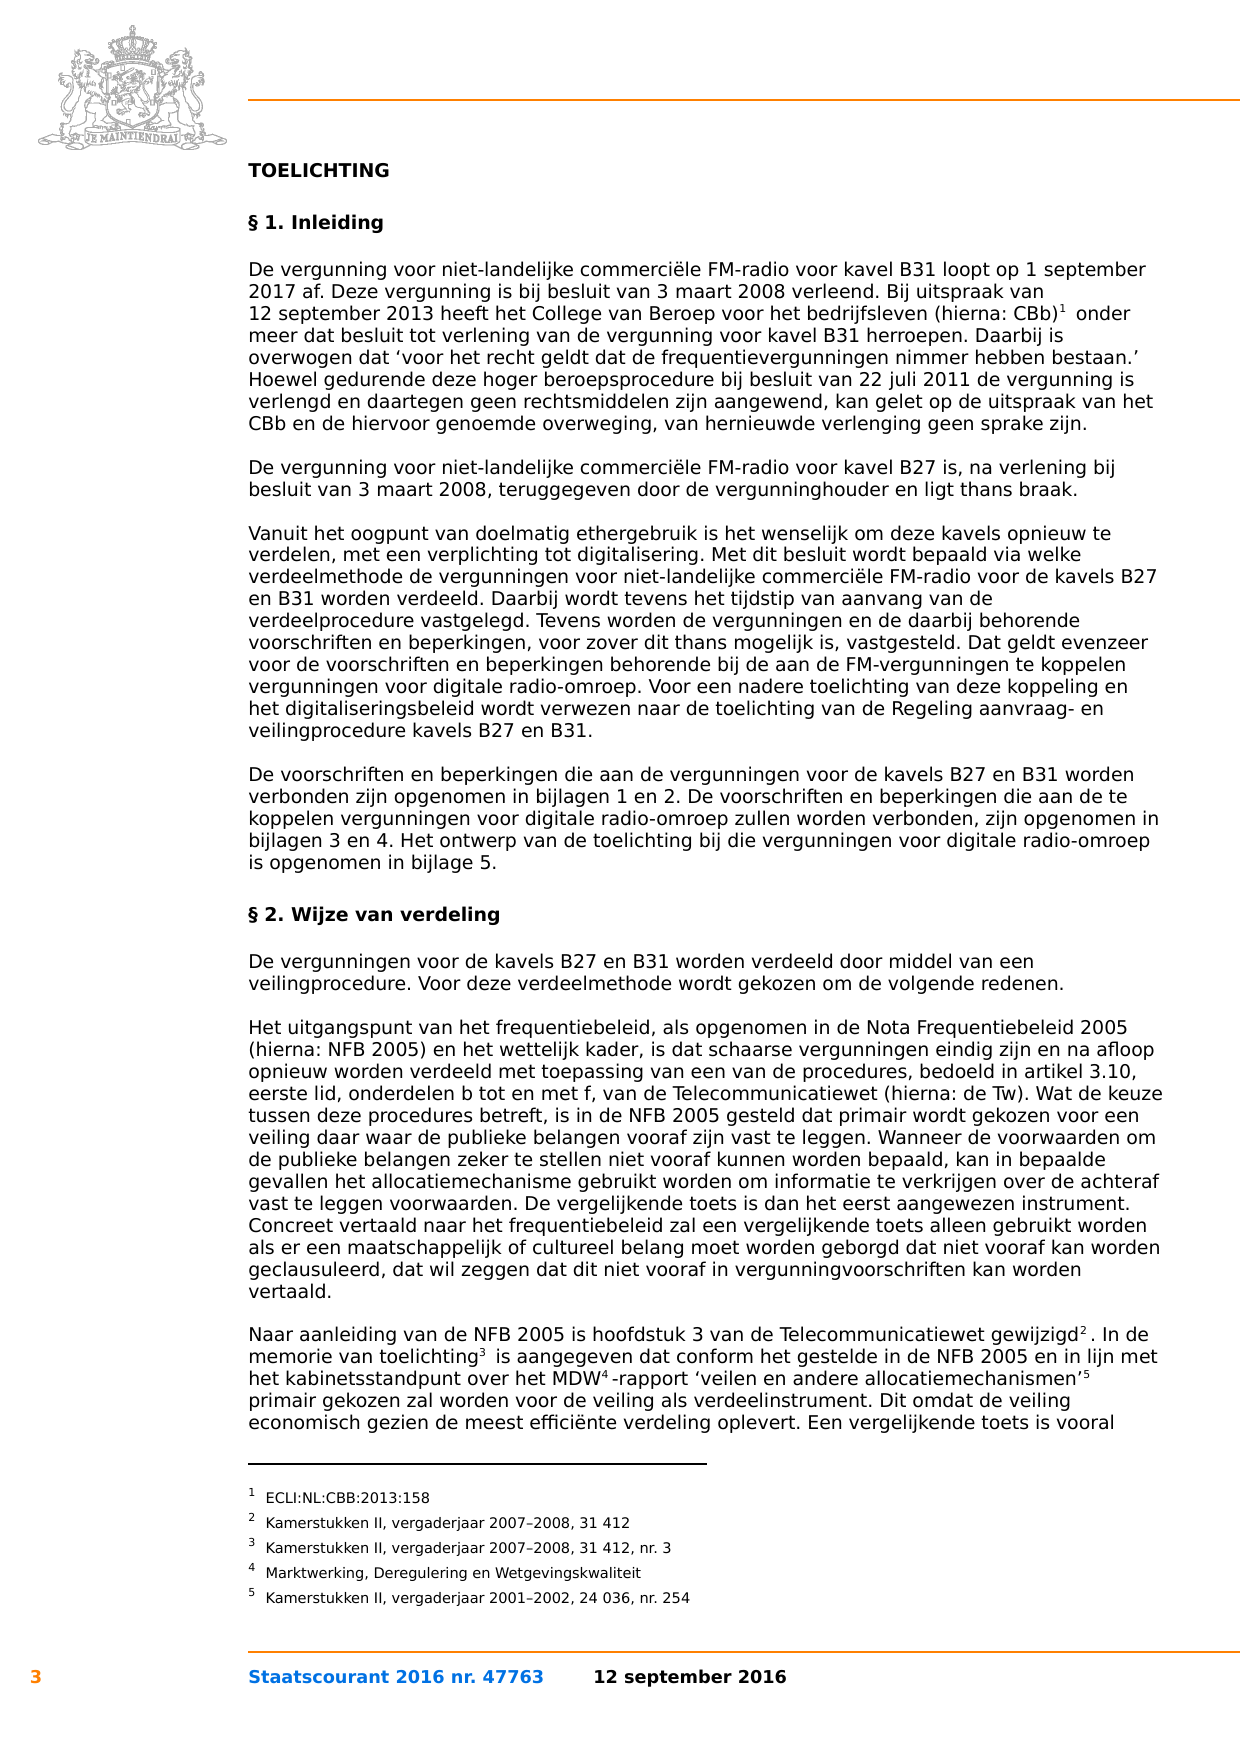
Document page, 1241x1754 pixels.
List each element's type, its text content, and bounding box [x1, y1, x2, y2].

text Naar aanleiding van de NFB 2005 is hoofdstuk 3 van de Telecommunicatiewet gewijzigd. In de memorie van toelichting is aangegeven dat conform het gestelde in de NFB 2005 en in lijn met het kabinetsstandpunt over het MDW-rapport ‘veilen en andere allocatiemechanismen’ primair gekozen zal worden voor de veiling als verdeelinstrument. Dit omdat de veiling economisch gezien de meest efficiënte verdeling oplevert. Een vergelijkende toets is vooral [248, 1324, 1163, 1434]
text Het uitgangspunt van het frequentiebeleid, als opgenomen in de Nota Frequentiebeleid 2005 (hierna: NFB 2005) en het wettelijk kader, is dat schaarse vergunningen eindig zijn en na afloop opnieuw worden verdeeld met toepassing van een van de procedures, bedoeld in artikel 3.10, eerste lid, onderdelen b tot en met f, van de Telecommunicatiewet (hierna: de Tw). Wat de keuze tussen deze procedures betreft, is in de NFB 2005 gesteld dat primair wordt gekozen voor een veiling daar waar de publieke belangen vooraf zijn vast te leggen. Wanneer de voorwaarden om de publieke belangen zeker te stellen niet vooraf kunnen worden bepaald, kan in bepaalde gevallen het allocatiemechanisme gebruikt worden om informatie te verkrijgen over de achteraf vast te leggen voorwaarden. De vergelijkende toets is dan het eerst aangewezen instrument. Concreet vertaald naar het frequentiebeleid zal een vergelijkende toets alleen gebruikt worden als er een maatschappelijk of cultureel belang moet worden geborgd dat niet vooraf kan worden geclausuleerd, dat wil zeggen dat dit niet vooraf in vergunningvoorschriften kan worden vertaald. [248, 1017, 1163, 1302]
text Kamerstukken II, vergaderjaar 2001–2002, 24 036, nr. 254 [248, 1586, 1163, 1608]
subtitle § 2. Wijze van verdeling [248, 904, 1163, 926]
text De voorschriften en beperkingen die aan de vergunningen voor de kavels B27 en B31 worden verbonden zijn opgenomen in bijlagen 1 en 2. De voorschriften en beperkingen die aan de te koppelen vergunningen voor digitale radio-omroep zullen worden verbonden, zijn opgenomen in bijlagen 3 en 4. Het ontwerp van de toelichting bij die vergunningen voor digitale radio-omroep is opgenomen in bijlage 5. [248, 764, 1163, 874]
subtitle § 1. Inleiding [248, 212, 1163, 234]
subtitle TOELICHTING [248, 160, 1163, 182]
text Vanuit het oogpunt van doelmatig ethergebruik is het wenselijk om deze kavels opnieuw te verdelen, met een verplichting tot digitalisering. Met dit besluit wordt bepaald via welke verdeelmethode de vergunningen voor niet-landelijke commerciële FM-radio voor de kavels B27 en B31 worden verdeeld. Daarbij wordt tevens het tijdstip van aanvang van de verdeelprocedure vastgelegd. Tevens worden de vergunningen en de daarbij behorende voorschriften en beperkingen, voor zover dit thans mogelijk is, vastgesteld. Dat geldt evenzeer voor de voorschriften en beperkingen behorende bij de aan de FM-vergunningen te koppelen vergunningen voor digitale radio-omroep. Voor een nadere toelichting van deze koppeling en het digitaliseringsbeleid wordt verwezen naar de toelichting van de Regeling aanvraag- en veilingprocedure kavels B27 en B31. [248, 522, 1163, 742]
text Marktwerking, Deregulering en Wetgevingskwaliteit [248, 1561, 1163, 1583]
text Kamerstukken II, vergaderjaar 2007–2008, 31 412, nr. 3 [248, 1536, 1163, 1558]
text De vergunning voor niet-landelijke commerciële FM-radio voor kavel B27 is, na verlening bij besluit van 3 maart 2008, teruggegeven door de vergunninghouder en ligt thans braak. [248, 457, 1163, 501]
text De vergunningen voor de kavels B27 en B31 worden verdeeld door middel van een veilingprocedure. Voor deze verdeelmethode wordt gekozen om de volgende redenen. [248, 951, 1163, 995]
text De vergunning voor niet-landelijke commerciële FM-radio voor kavel B31 loopt op 1 september 2017 af. Deze vergunning is bij besluit van 3 maart 2008 verleend. Bij uitspraak van 12 september 2013 heeft het College van Beroep voor het bedrijfsleven (hierna: CBb) onder meer dat besluit tot verlening van de vergunning voor kavel B31 herroepen. Daarbij is overwogen dat ‘voor het recht geldt dat de frequentievergunningen nimmer hebben bestaan.’ Hoewel gedurende deze hoger beroepsprocedure bij besluit van 22 juli 2011 de vergunning is verlengd en daartegen geen rechtsmiddelen zijn aangewend, kan gelet op de uitspraak van het CBb en de hiervoor genoemde overweging, van hernieuwde verlenging geen sprake zijn. [248, 259, 1163, 435]
picture [38, 25, 227, 150]
text ECLI:NL:CBB:2013:158 [248, 1486, 1163, 1508]
text Kamerstukken II, vergaderjaar 2007–2008, 31 412 [248, 1511, 1163, 1533]
